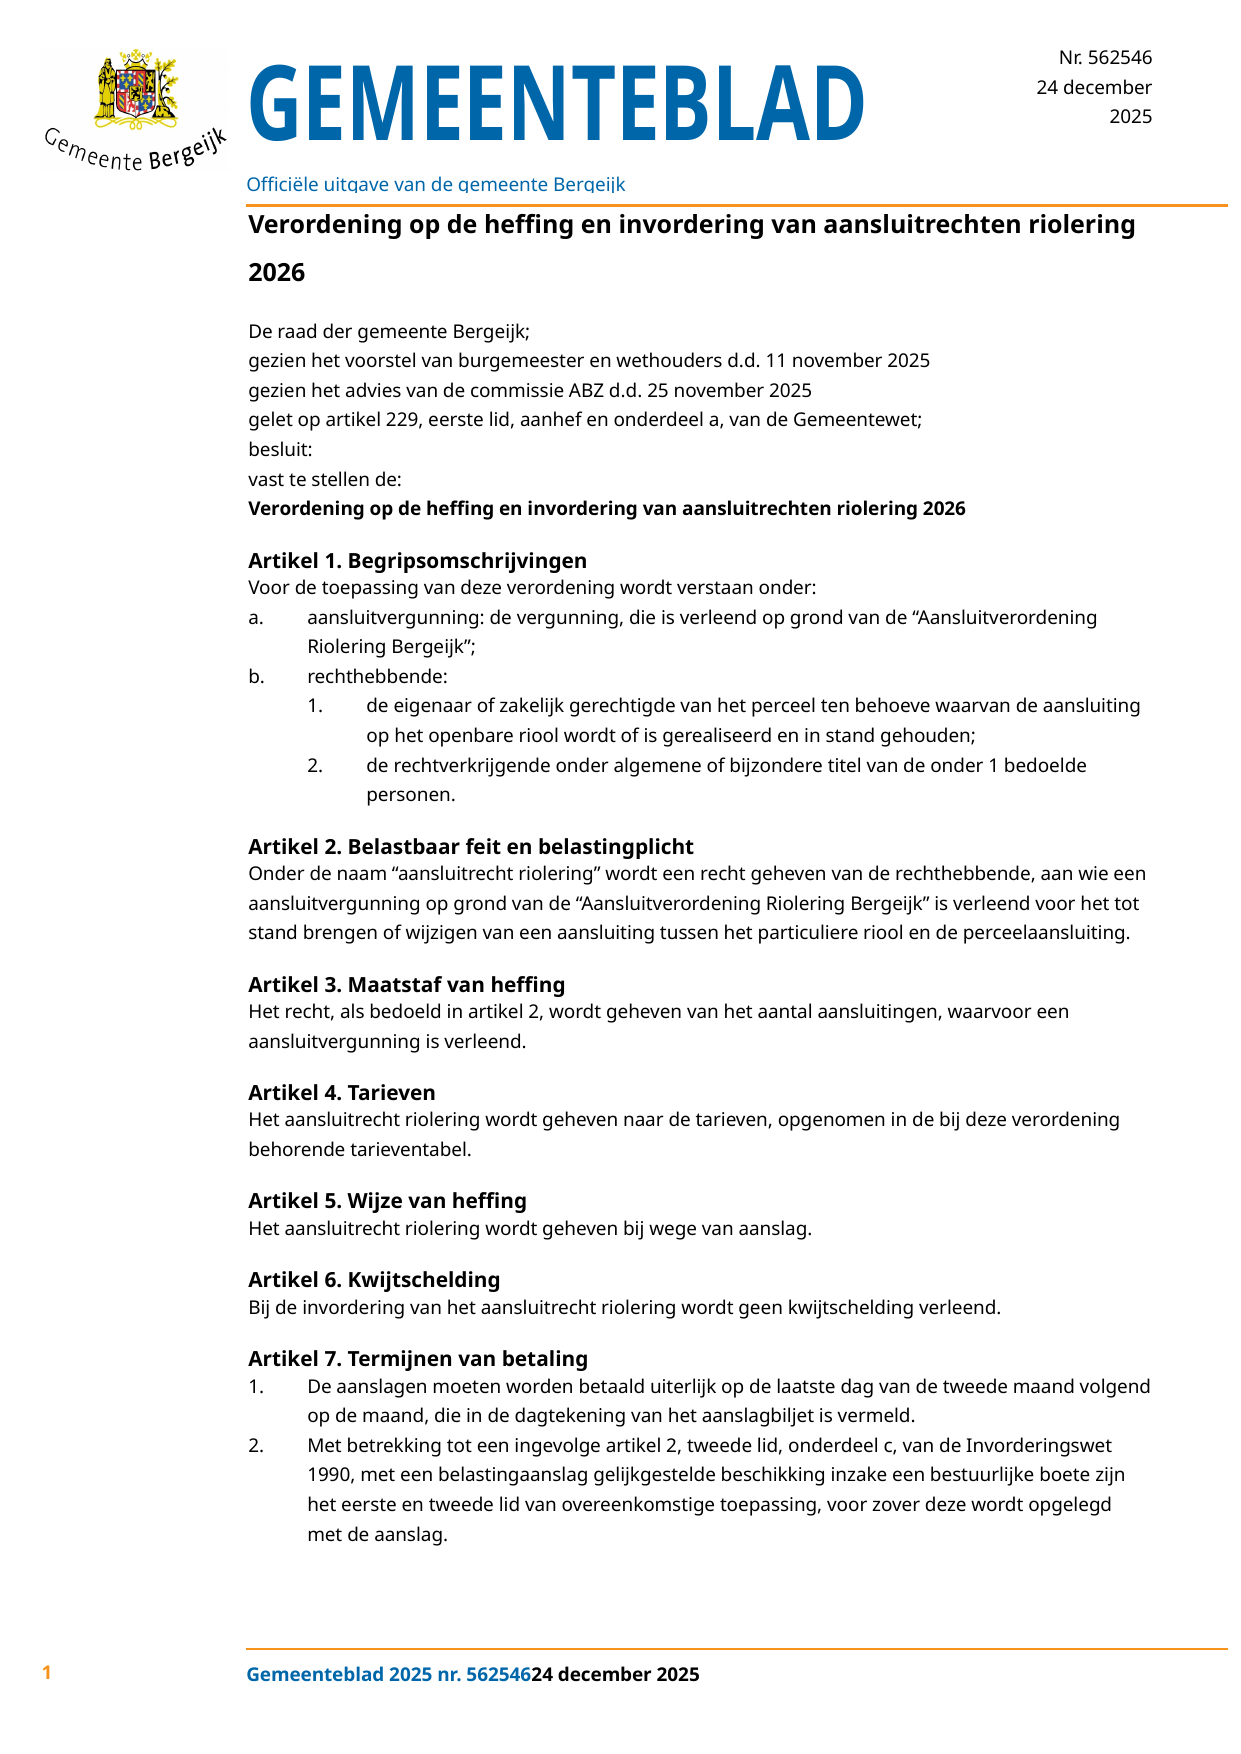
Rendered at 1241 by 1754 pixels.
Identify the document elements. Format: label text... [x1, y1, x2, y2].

text Artikel 6. Kwijtschelding [248, 1266, 1152, 1294]
text gezien het advies van de commissie ABZ d.d. 25 november 2025 [248, 377, 1152, 403]
text vast te stellen de: [248, 466, 1152, 492]
text Verordening op de heffing en invordering van aansluitrechten riolering 2026 [248, 207, 1152, 288]
text besluit: [248, 436, 1152, 462]
list De aanslagen moeten worden betaald uiterlijk op de laatste dag van de tweede maand volgend op de maand, die in de dagtekening van het aanslagbiljet is vermeld. [248, 1373, 1152, 1428]
list de eigenaar of zakelijk gerechtigde van het perceel ten behoeve waarvan de aansluiting op het openbare riool wordt of is gerealiseerd en in stand gehouden; [307, 693, 1152, 748]
list Met betrekking tot een ingevolge artikel 2, tweede lid, onderdeel c, van de Invorderingswet 1990, met een belastingaanslag gelijkgestelde beschikking inzake een bestuurlijke boete zijn het eerste en tweede lid van overeenkomstige toepassing, voor zover deze wordt opgelegd met de aanslag. [248, 1432, 1152, 1546]
text Artikel 5. Wijze van heffing [248, 1187, 1152, 1215]
text Voor de toepassing van deze verordening wordt verstaan onder: [248, 574, 1152, 600]
picture [41, 47, 231, 172]
text Artikel 3. Maatstaf van heffing [248, 970, 1152, 998]
text Artikel 2. Belastbaar feit en belastingplicht [248, 832, 1152, 860]
text Het aansluitrecht riolering wordt geheven bij wege van aanslag. [248, 1215, 1152, 1241]
text Bij de invordering van het aansluitrecht riolering wordt geen kwijtschelding verleend. [248, 1294, 1152, 1320]
text Het aansluitrecht riolering wordt geheven naar de tarieven, opgenomen in de bij deze verordening behorende tarieventabel. [248, 1107, 1152, 1162]
text Het recht, als bedoeld in artikel 2, wordt geheven van het aantal aansluitingen, waarvoor een aansluitvergunning is verleend. [248, 998, 1152, 1053]
text gelet op artikel 229, eerste lid, aanhef en onderdeel a, van de Gemeentewet; [248, 407, 1152, 432]
text Artikel 7. Termijnen van betaling [248, 1344, 1152, 1373]
list aansluitvergunning: de vergunning, die is verleend op grond van de “Aansluitverordening Riolering Bergeijk”; [248, 604, 1152, 659]
text Verordening op de heffing en invordering van aansluitrechten riolering 2026 [248, 495, 1152, 521]
text Artikel 4. Tarieven [248, 1078, 1152, 1107]
text gezien het voorstel van burgemeester en wethouders d.d. 11 november 2025 [248, 347, 1152, 373]
text Artikel 1. Begripsomschrijvingen [248, 546, 1152, 574]
text Onder de naam “aansluitrecht riolering” wordt een recht geheven van de rechthebbende, aan wie een aansluitvergunning op grond van de “Aansluitverordening Riolering Bergeijk” is verleend voor het tot stand brengen of wijzigen van een aansluiting tussen het particuliere riool en de perceelaansluiting. [248, 860, 1152, 945]
text De raad der gemeente Bergeijk; [248, 318, 1152, 344]
list rechthebbende: [248, 663, 1152, 689]
list de rechtverkrijgende onder algemene of bijzondere titel van de onder 1 bedoelde personen. [307, 752, 1152, 807]
